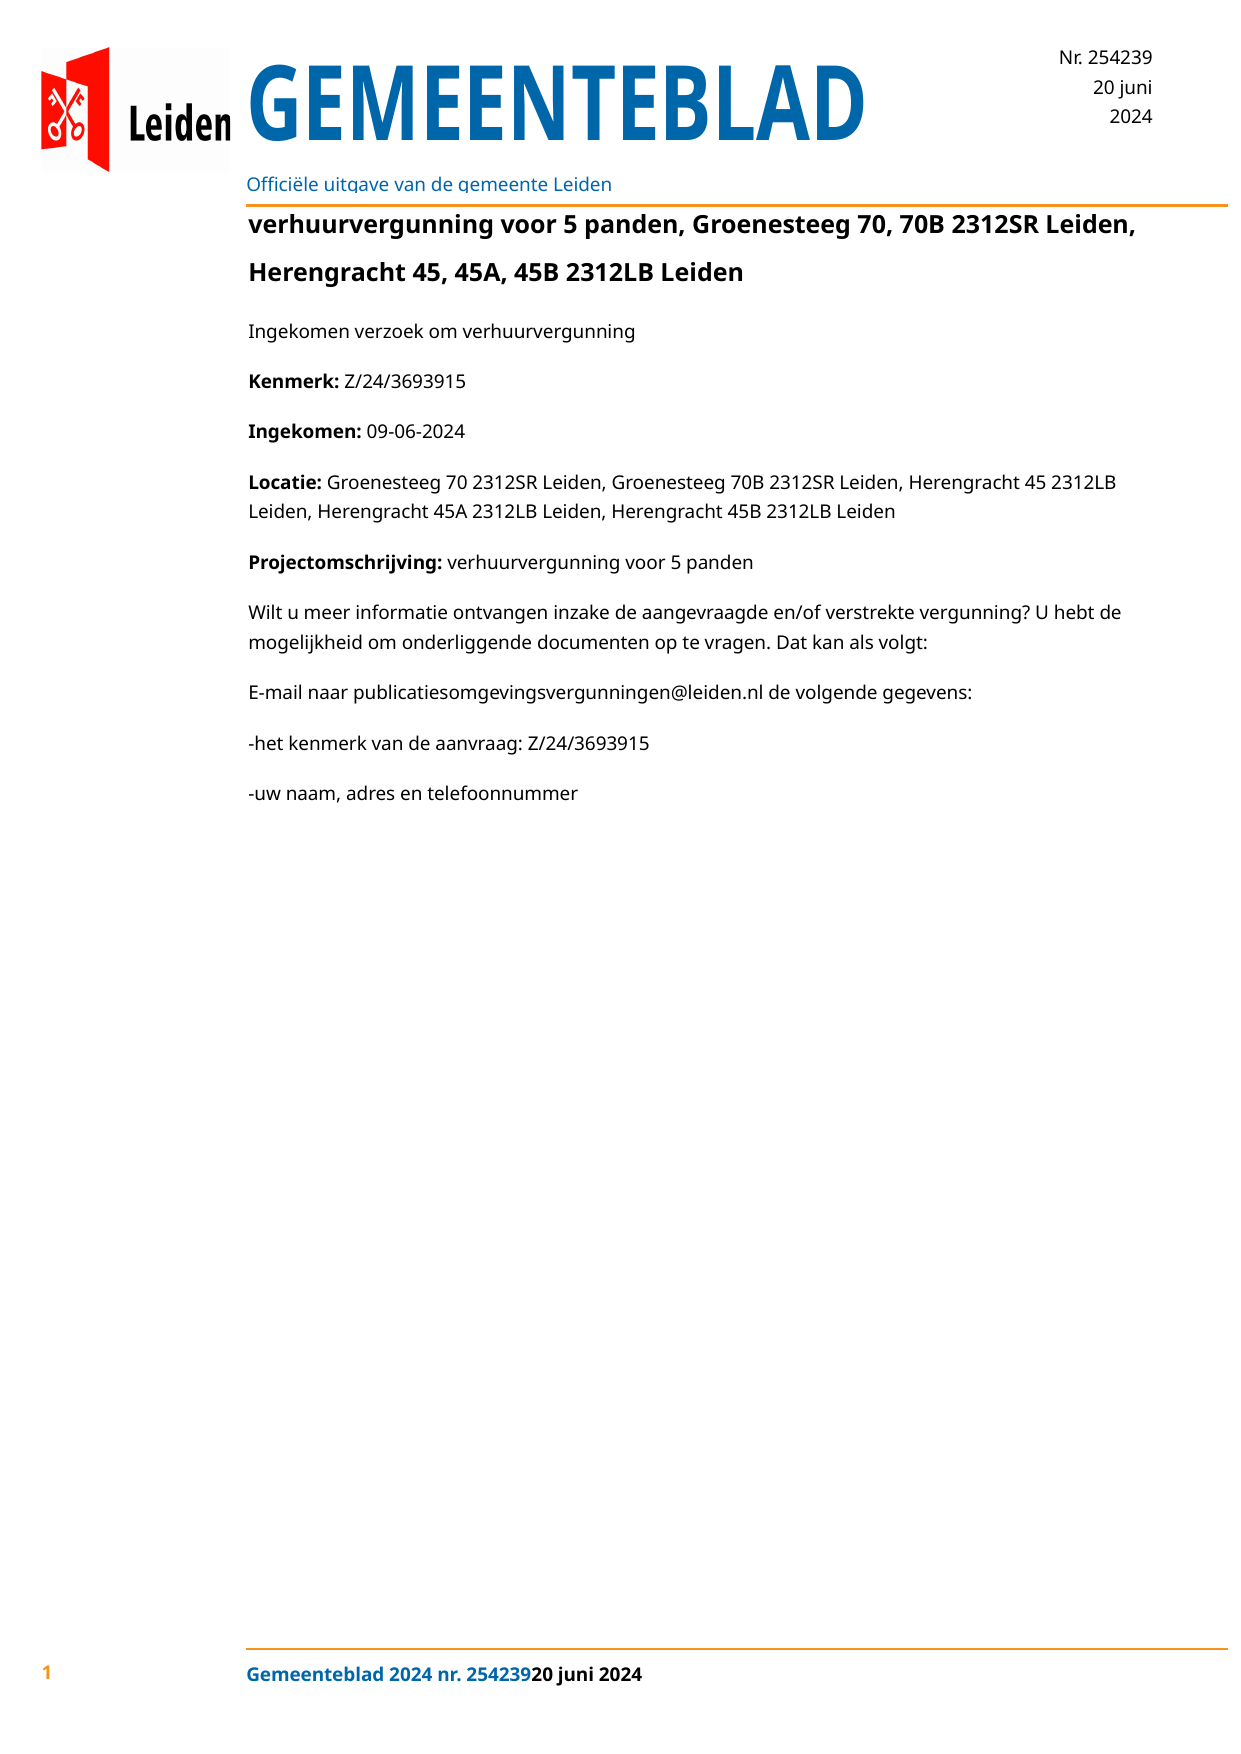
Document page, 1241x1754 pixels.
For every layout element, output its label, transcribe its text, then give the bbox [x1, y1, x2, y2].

text E-mail naar publicatiesomgevingsvergunningen@leiden.nl de volgende gegevens: [248, 679, 1152, 705]
picture [41, 47, 231, 172]
text verhuurvergunning voor 5 panden, Groenesteeg 70, 70B 2312SR Leiden, Herengracht 45, 45A, 45B 2312LB Leiden [248, 207, 1152, 288]
text Ingekomen verzoek om verhuurvergunning [248, 318, 1152, 344]
text Wilt u meer informatie ontvangen inzake de aangevraagde en/of verstrekte vergunning? U hebt de mogelijkheid om onderliggende documenten op te vragen. Dat kan als volgt: [248, 599, 1152, 655]
text Projectomschrijving: verhuurvergunning voor 5 panden [248, 549, 1152, 575]
text Ingekomen: 09-06-2024 [248, 419, 1152, 444]
text -het kenmerk van de aanvraag: Z/24/3693915 [248, 730, 1152, 756]
text Locatie: Groenesteeg 70 2312SR Leiden, Groenesteeg 70B 2312SR Leiden, Herengracht 45 2312LB Leiden, Herengracht 45A 2312LB Leiden, Herengracht 45B 2312LB Leiden [248, 469, 1152, 524]
text Kenmerk: Z/24/3693915 [248, 368, 1152, 394]
text -uw naam, adres en telefoonnummer [248, 780, 1152, 806]
